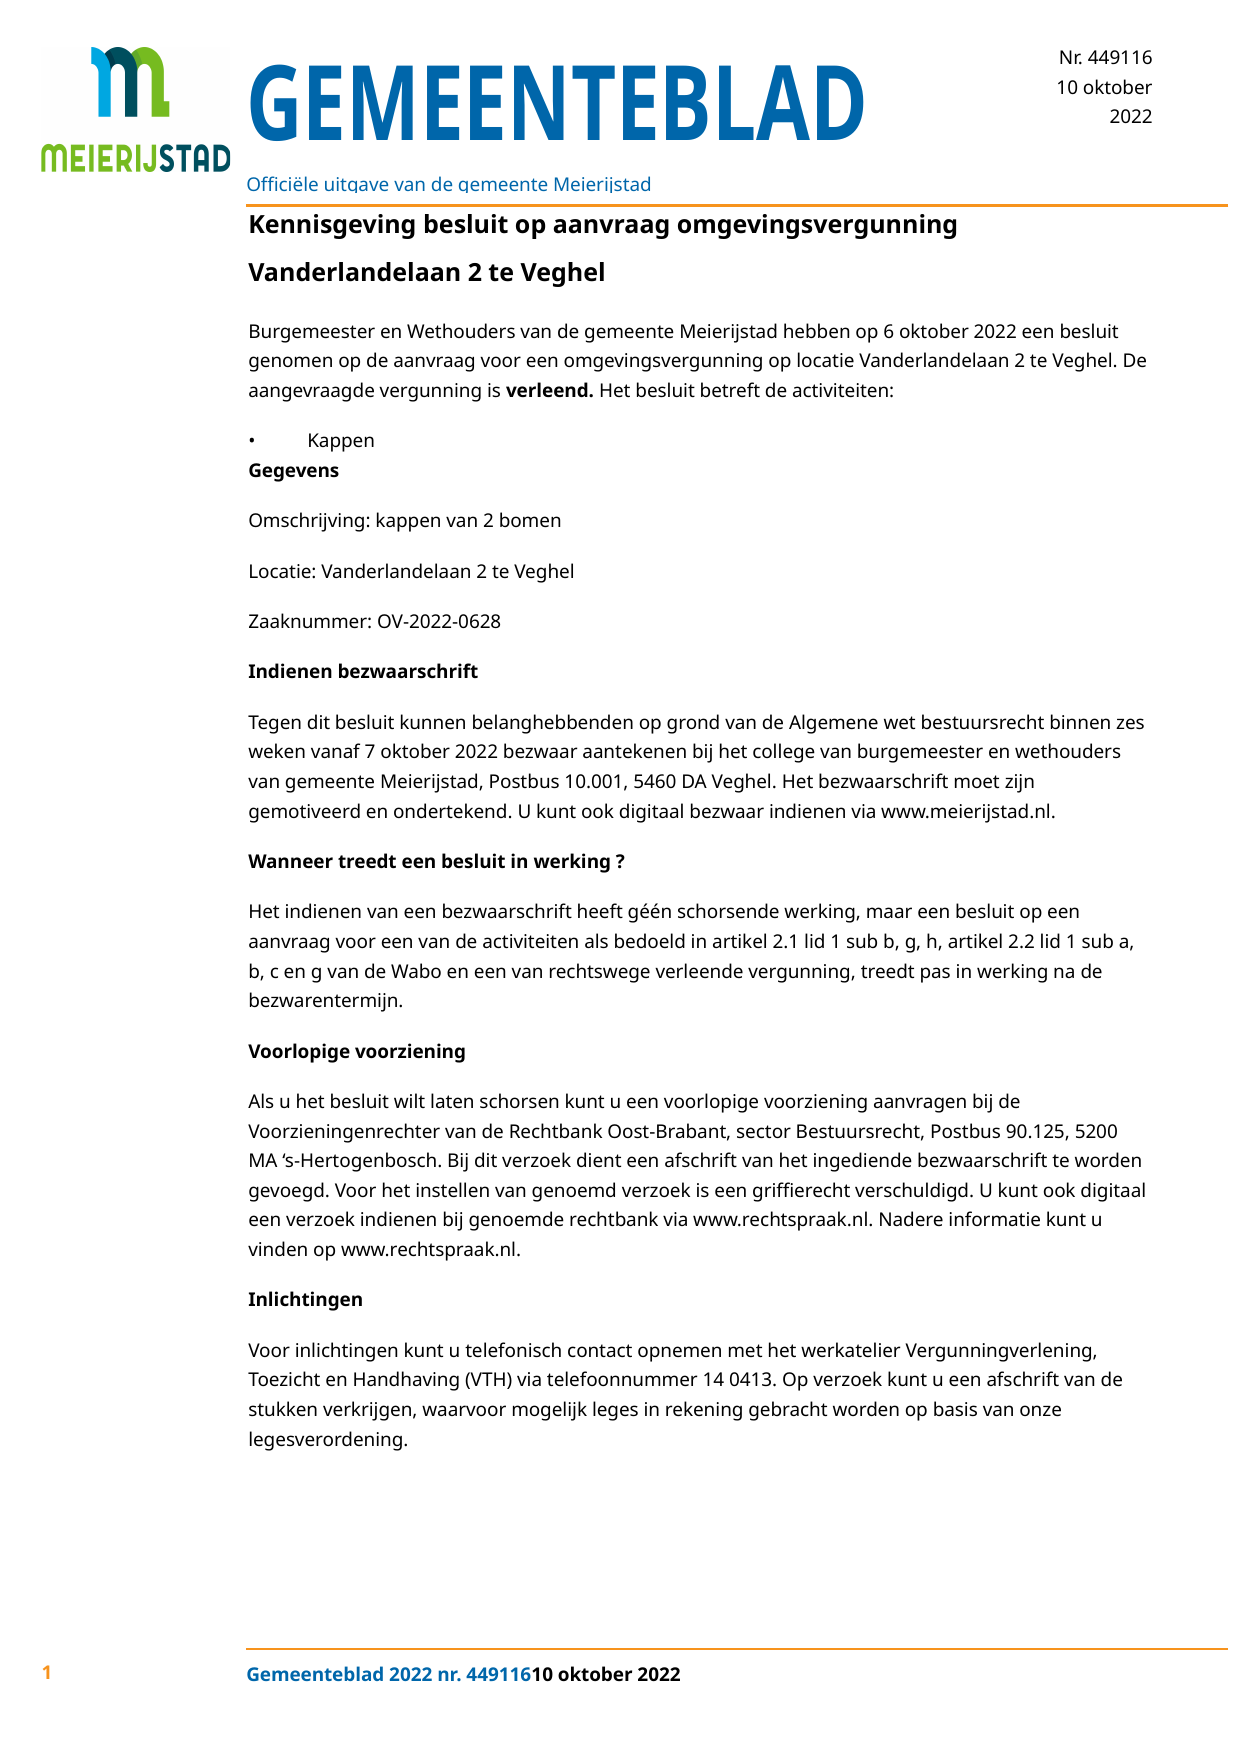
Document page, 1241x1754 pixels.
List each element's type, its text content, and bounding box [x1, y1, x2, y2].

text Omschrijving: kappen van 2 bomen [248, 507, 1152, 533]
text Inlichtingen [248, 1287, 1152, 1312]
text Het indienen van een bezwaarschrift heeft géén schorsende werking, maar een besluit op een aanvraag voor een van de activiteiten als bedoeld in artikel 2.1 lid 1 sub b, g, h, artikel 2.2 lid 1 sub a, b, c en g van de Wabo en een van rechtswege verleende vergunning, treedt pas in werking na de bezwarentermijn. [248, 899, 1152, 1013]
text Als u het besluit wilt laten schorsen kunt u een voorlopige voorziening aanvragen bij de Voorzieningenrechter van de Rechtbank Oost-Brabant, sector Bestuursrecht, Postbus 90.125, 5200 MA ‘s-Hertogenbosch. Bij dit verzoek dient een afschrift van het ingediende bezwaarschrift te worden gevoegd. Voor het instellen van genoemd verzoek is een griffierecht verschuldigd. U kunt ook digitaal een verzoek indienen bij genoemde rechtbank via www.rechtspraak.nl. Nadere informatie kunt u vinden op www.rechtspraak.nl. [248, 1088, 1152, 1262]
text Kennisgeving besluit op aanvraag omgevingsvergunning Vanderlandelaan 2 te Veghel [248, 207, 1152, 288]
text Burgemeester en Wethouders van de gemeente Meierijstad hebben op 6 oktober 2022 een besluit genomen op de aanvraag voor een omgevingsvergunning op locatie Vanderlandelaan 2 te Veghel. De aangevraagde vergunning is verleend. Het besluit betreft de activiteiten: [248, 318, 1152, 403]
text Indienen bezwaarschrift [248, 659, 1152, 684]
text Wanneer treedt een besluit in werking ? [248, 848, 1152, 874]
picture [41, 47, 231, 172]
text Voorlopige voorziening [248, 1038, 1152, 1064]
text Tegen dit besluit kunnen belanghebbenden op grond van de Algemene wet bestuursrecht binnen zes weken vanaf 7 oktober 2022 bezwaar aantekenen bij het college van burgemeester en wethouders van gemeente Meierijstad, Postbus 10.001, 5460 DA Veghel. Het bezwaarschrift moet zijn gemotiveerd en ondertekend. U kunt ook digitaal bezwaar indienen via www.meierijstad.nl. [248, 709, 1152, 824]
text Voor inlichtingen kunt u telefonisch contact opnemen met het werkatelier Vergunningverlening, Toezicht en Handhaving (VTH) via telefoonnummer 14 0413. Op verzoek kunt u een afschrift van de stukken verkrijgen, waarvoor mogelijk leges in rekening gebracht worden op basis van onze legesverordening. [248, 1337, 1152, 1452]
text Zaaknummer: OV-2022-0628 [248, 608, 1152, 634]
list Kappen [248, 427, 1152, 453]
text Gegevens [248, 457, 1152, 483]
text Locatie: Vanderlandelaan 2 te Veghel [248, 558, 1152, 584]
